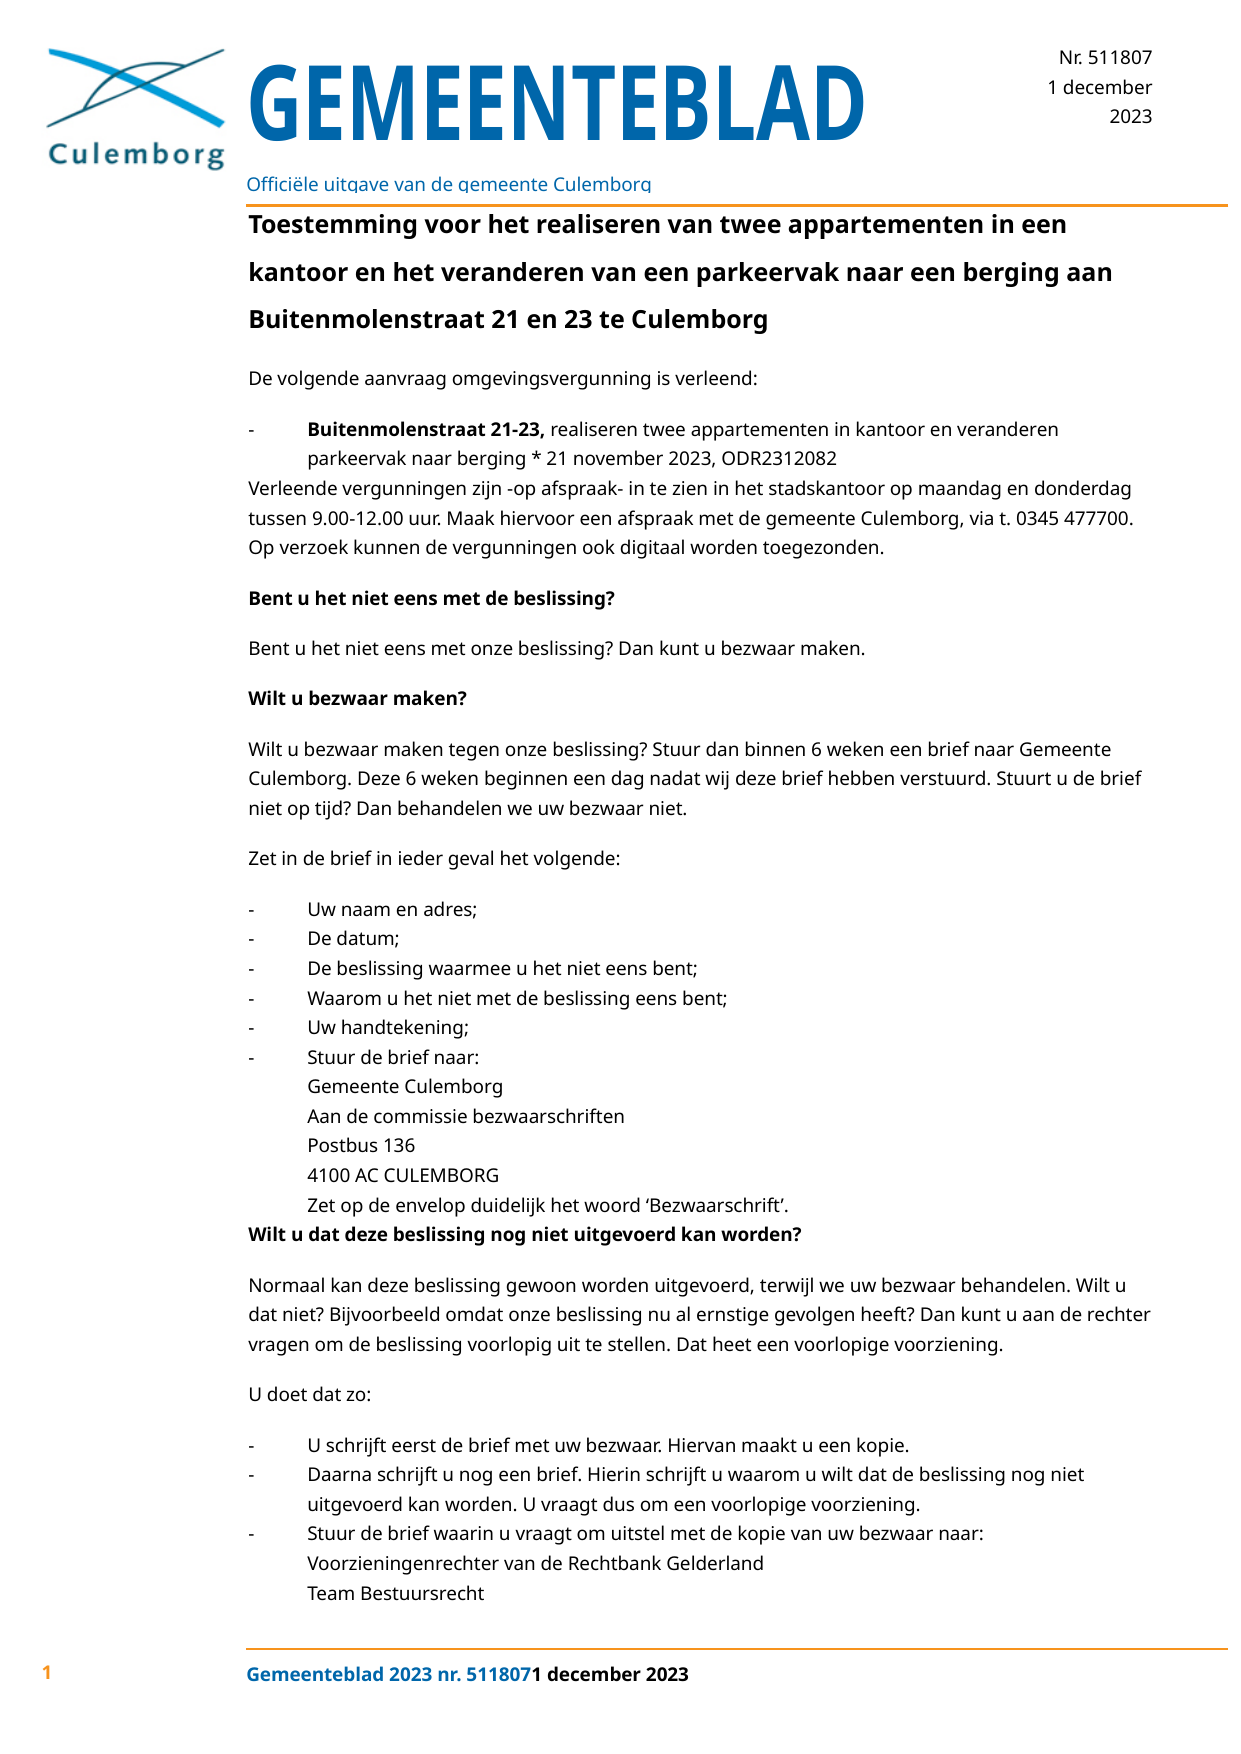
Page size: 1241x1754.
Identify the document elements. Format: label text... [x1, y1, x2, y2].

text Wilt u bezwaar maken tegen onze beslissing? Stuur dan binnen 6 weken een brief naar Gemeente Culemborg. Deze 6 weken beginnen een dag nadat wij deze brief hebben verstuurd. Stuurt u de brief niet op tijd? Dan behandelen we uw bezwaar niet. [248, 736, 1152, 821]
list Zet op de envelop duidelijk het woord ‘Bezwaarschrift’. [248, 1192, 1152, 1217]
list De beslissing waarmee u het niet eens bent; [248, 955, 1152, 981]
list Uw handtekening; [248, 1014, 1152, 1040]
text Bent u het niet eens met de beslissing? [248, 585, 1152, 610]
text Bent u het niet eens met onze beslissing? Dan kunt u bezwaar maken. [248, 635, 1152, 661]
list Stuur de brief waarin u vraagt om uitstel met de kopie van uw bezwaar naar: [248, 1521, 1152, 1546]
list Waarom u het niet met de beslissing eens bent; [248, 985, 1152, 1010]
list Stuur de brief naar: [248, 1044, 1152, 1069]
list Aan de commissie bezwaarschriften [248, 1103, 1152, 1129]
list Team Bestuursrecht [248, 1580, 1152, 1605]
list De datum; [248, 926, 1152, 951]
text Wilt u bezwaar maken? [248, 686, 1152, 711]
text U doet dat zo: [248, 1381, 1152, 1407]
list Daarna schrijft u nog een brief. Hierin schrijft u waarom u wilt dat de beslissing nog niet uitgevoerd kan worden. U vraagt dus om een voorlopige voorziening. [248, 1461, 1152, 1517]
list U schrijft eerst de brief met uw bezwaar. Hiervan maakt u een kopie. [248, 1432, 1152, 1457]
text Normaal kan deze beslissing gewoon worden uitgevoerd, terwijl we uw bezwaar behandelen. Wilt u dat niet? Bijvoorbeeld omdat onze beslissing nu al ernstige gevolgen heeft? Dan kunt u aan de rechter vragen om de beslissing voorlopig uit te stellen. Dat heet een voorlopige voorziening. [248, 1272, 1152, 1357]
picture [41, 47, 231, 172]
list Buitenmolenstraat 21-23, realiseren twee appartementen in kantoor en veranderen parkeervak naar berging * 21 november 2023, ODR2312082 [248, 416, 1152, 471]
list Postbus 136 [248, 1133, 1152, 1158]
list 4100 AC CULEMBORG [248, 1162, 1152, 1188]
text Wilt u dat deze beslissing nog niet uitgevoerd kan worden? [248, 1221, 1152, 1247]
text Verleende vergunningen zijn -op afspraak- in te zien in het stadskantoor op maandag en donderdag tussen 9.00-12.00 uur. Maak hiervoor een afspraak met de gemeente Culemborg, via t. 0345 477700. Op verzoek kunnen de vergunningen ook digitaal worden toegezonden. [248, 475, 1152, 560]
text Zet in de brief in ieder geval het volgende: [248, 846, 1152, 871]
text Toestemming voor het realiseren van twee appartementen in een kantoor en het veranderen van een parkeervak naar een berging aan Buitenmolenstraat 21 en 23 te Culemborg [248, 207, 1152, 336]
list Uw naam en adres; [248, 896, 1152, 922]
list Gemeente Culemborg [248, 1073, 1152, 1099]
text De volgende aanvraag omgevingsvergunning is verleend: [248, 366, 1152, 391]
list Voorzieningenrechter van de Rechtbank Gelderland [248, 1550, 1152, 1576]
